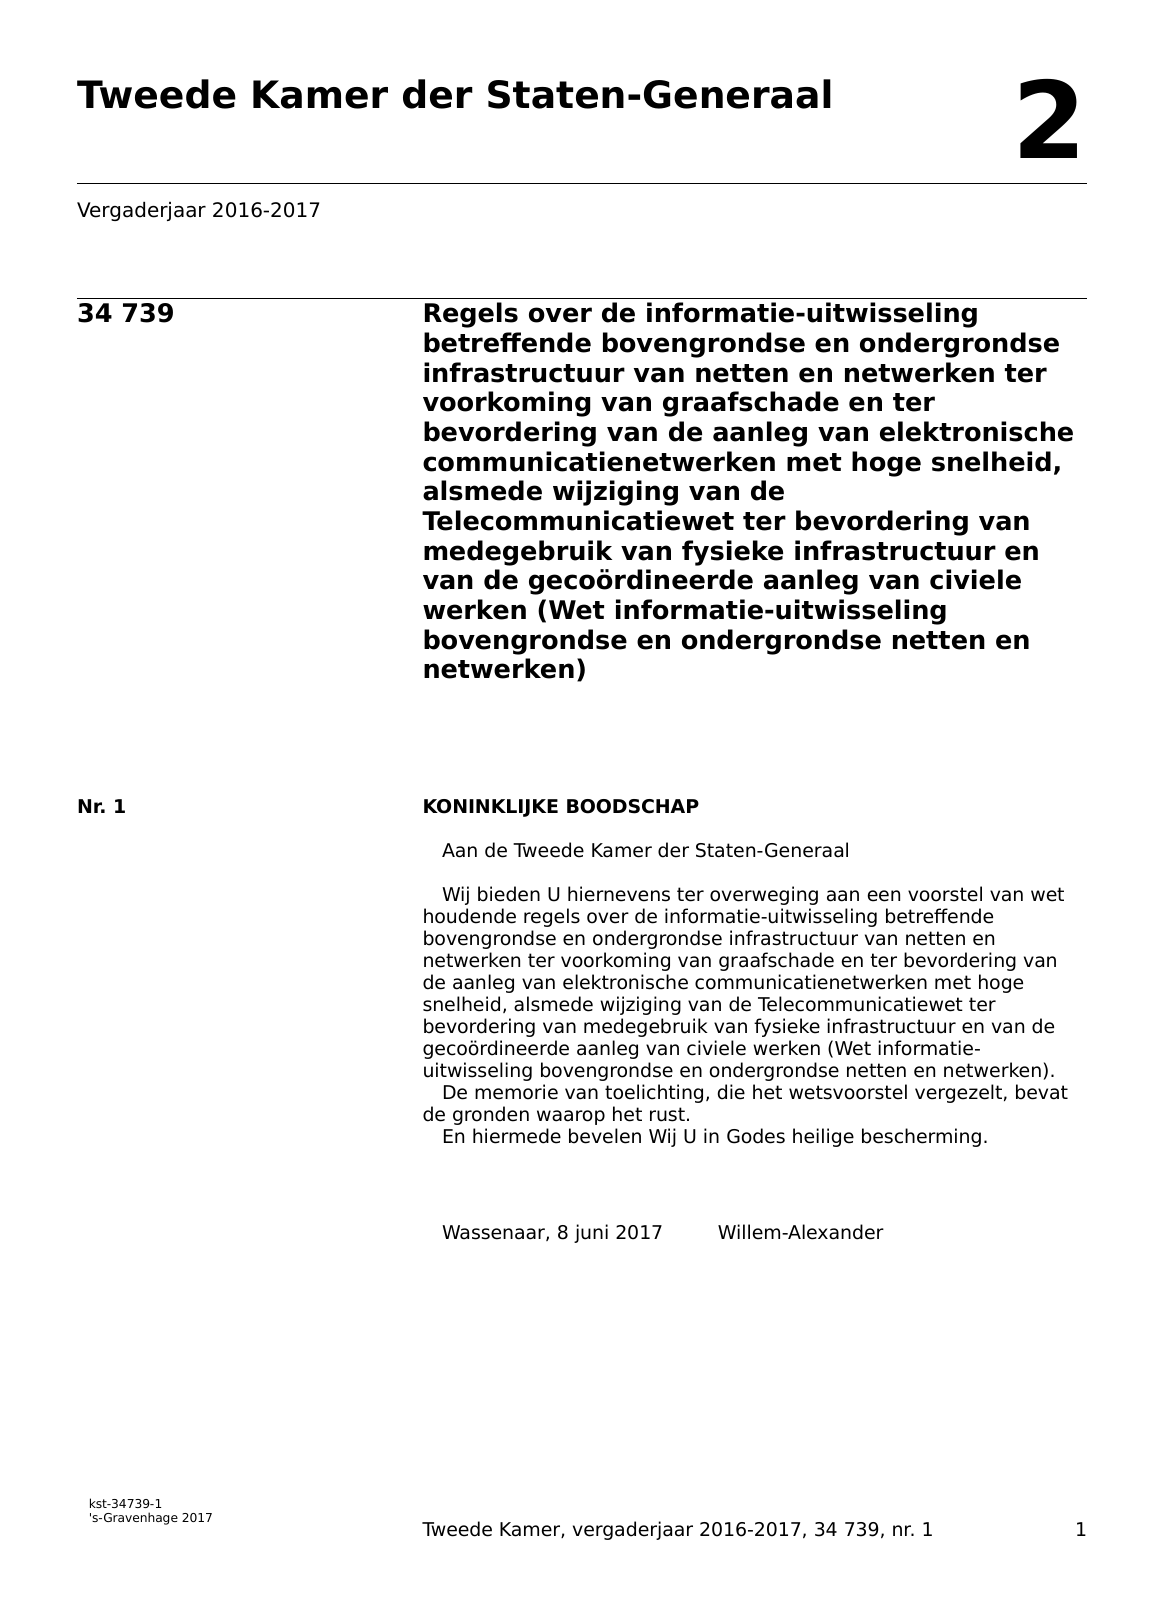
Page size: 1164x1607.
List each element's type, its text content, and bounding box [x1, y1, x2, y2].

text En hiermede bevelen Wij U in Godes heilige bescherming. [422, 1126, 1087, 1148]
subtitle Nr. 1 KONINKLIJKE BOODSCHAP [77, 796, 1087, 818]
table_header Tweede Kamer der Staten-Generaal [77, 59, 886, 183]
text Wij bieden U hiernevens ter overweging aan een voorstel van wet houdende regels over de informatie-uitwisseling betreffende bovengrondse en ondergrondse infrastructuur van netten en netwerken ter voorkoming van graafschade en ter bevordering van de aanleg van elektronische communicatienetwerken met hoge snelheid, alsmede wijziging van de Telecommunicatiewet ter bevordering van medegebruik van fysieke infrastructuur en van de gecoördineerde aanleg van civiele werken (Wet informatie-uitwisseling bovengrondse en ondergrondse netten en netwerken). [422, 884, 1087, 1082]
subtitle 34 739 Regels over de informatie-uitwisseling betreffende bovengrondse en ondergrondse infrastructuur van netten en netwerken ter voorkoming van graafschade en ter bevordering van de aanleg van elektronische communicatienetwerken met hoge snelheid, alsmede wijziging van de Telecommunicatiewet ter bevordering van medegebruik van fysieke infrastructuur en van de gecoördineerde aanleg van civiele werken (Wet informatie-uitwisseling bovengrondse en ondergrondse netten en netwerken) [77, 299, 1087, 685]
text Aan de Tweede Kamer der Staten-Generaal [422, 840, 1087, 862]
text De memorie van toelichting, die het wetsvoorstel vergezelt, bevat de gronden waarop het rust. [422, 1082, 1087, 1126]
text 's-Gravenhage 2017 [88, 1511, 323, 1525]
table_header 2 [886, 59, 1087, 183]
text Wassenaar, 8 juni 2017 Willem-Alexander [422, 1222, 1087, 1244]
table_cell Vergaderjaar 2016-2017 [77, 184, 1087, 298]
text kst-34739-1 [88, 1497, 323, 1511]
